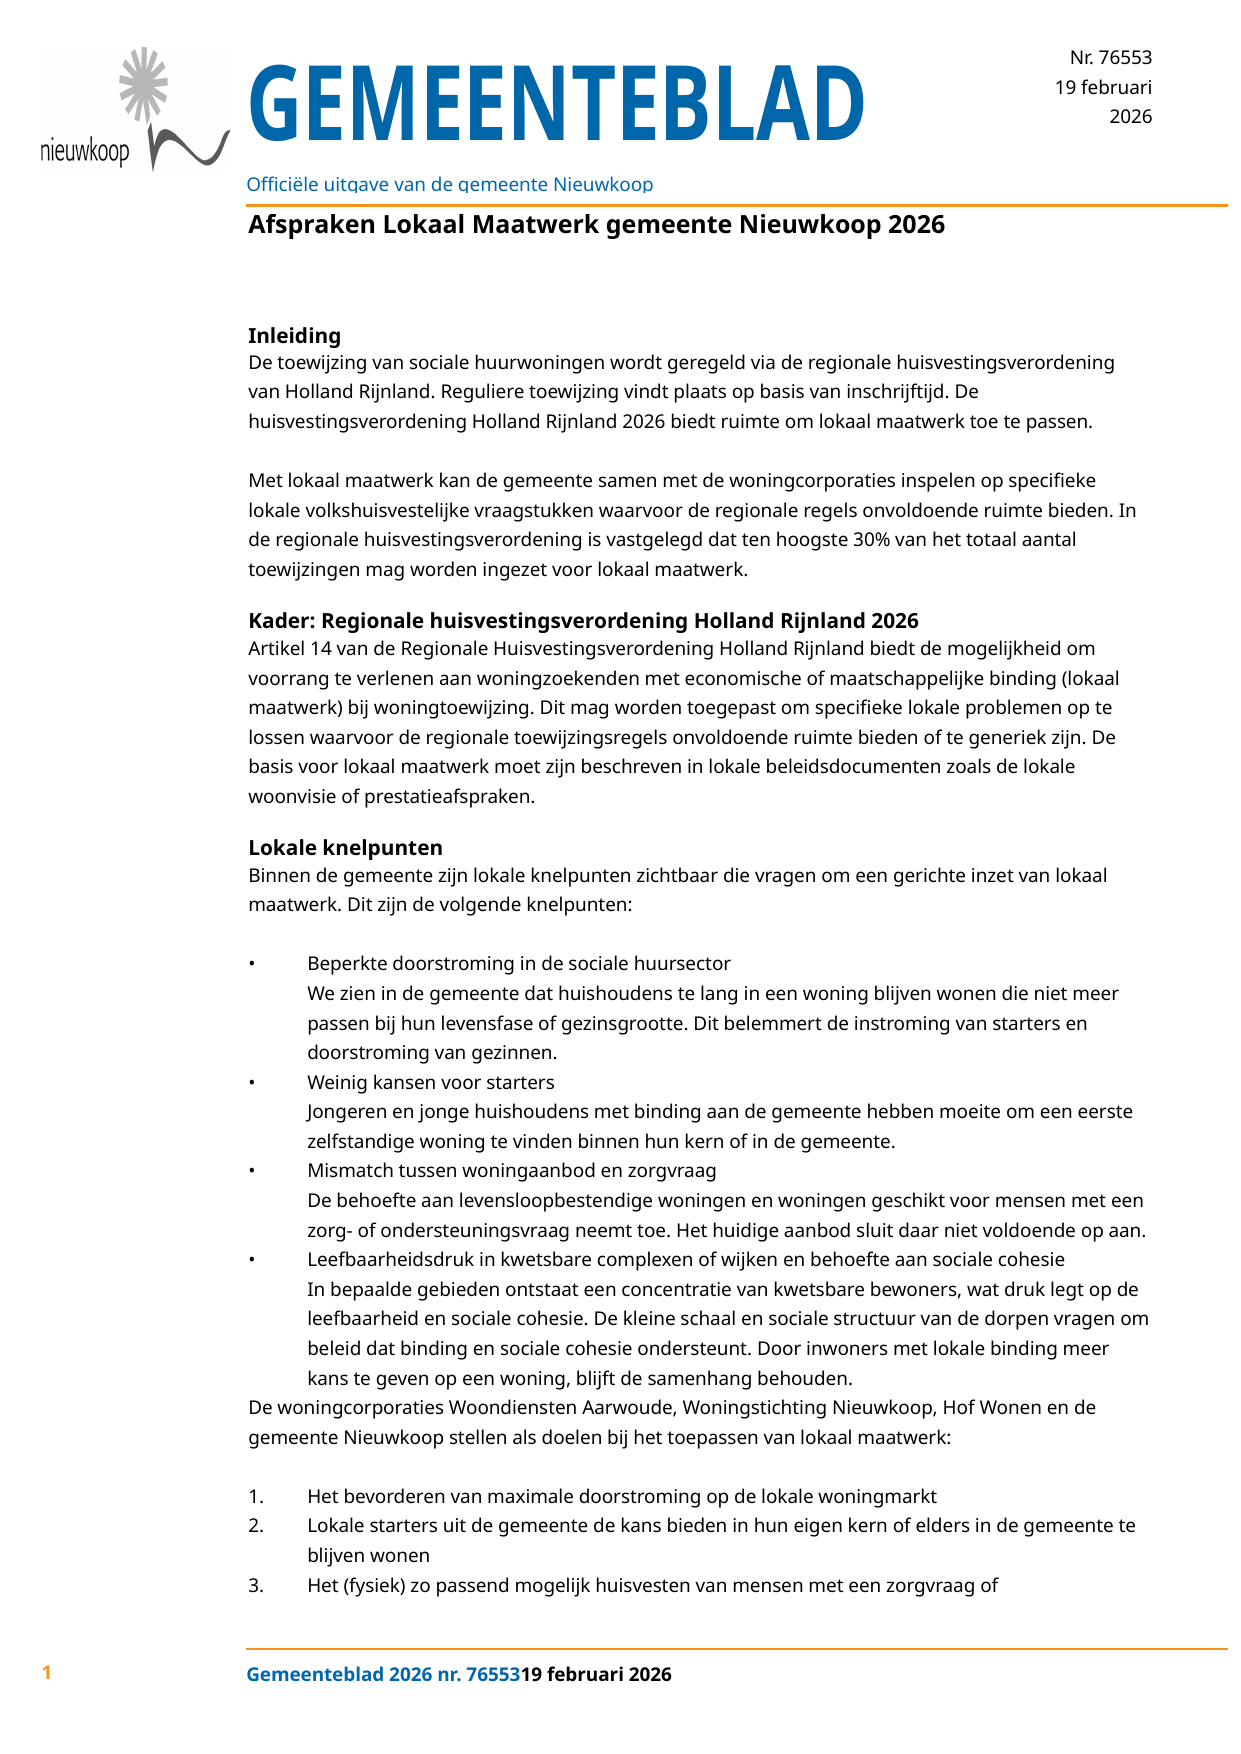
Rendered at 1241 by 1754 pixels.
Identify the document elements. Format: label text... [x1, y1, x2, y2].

list We zien in de gemeente dat huishoudens te lang in een woning blijven wonen die niet meer passen bij hun levensfase of gezinsgrootte. Dit belemmert de instroming van starters en doorstroming van gezinnen. [248, 980, 1152, 1065]
list Weinig kansen voor starters [248, 1069, 1152, 1095]
list De behoefte aan levensloopbestendige woningen en woningen geschikt voor mensen met een zorg- of ondersteuningsvraag neemt toe. Het huidige aanbod sluit daar niet voldoende op aan. [248, 1187, 1152, 1243]
text Artikel 14 van de Regionale Huisvestingsverordening Holland Rijnland biedt de mogelijkheid om voorrang te verlenen aan woningzoekenden met economische of maatschappelijke binding (lokaal maatwerk) bij woningtoewijzing. Dit mag worden toegepast om specifieke lokale problemen op te lossen waarvoor de regionale toewijzingsregels onvoldoende ruimte bieden of te generiek zijn. De basis voor lokaal maatwerk moet zijn beschreven in lokale beleidsdocumenten zoals de lokale woonvisie of prestatieafspraken. [248, 635, 1152, 809]
list Mismatch tussen woningaanbod en zorgvraag [248, 1158, 1152, 1183]
list Leefbaarheidsdruk in kwetsbare complexen of wijken en behoefte aan sociale cohesie [248, 1246, 1152, 1272]
list Lokale starters uit de gemeente de kans bieden in hun eigen kern of elders in de gemeente te blijven wonen [248, 1513, 1152, 1568]
list Beperkte doorstroming in de sociale huursector [248, 951, 1152, 976]
text Afspraken Lokaal Maatwerk gemeente Nieuwkoop 2026 [248, 207, 1152, 241]
text Lokale knelpunten [248, 833, 1152, 862]
text Inleiding [248, 321, 1152, 349]
list Jongeren en jonge huishoudens met binding aan de gemeente hebben moeite om een eerste zelfstandige woning te vinden binnen hun kern of in de gemeente. [248, 1098, 1152, 1154]
text De woningcorporaties Woondiensten Aarwoude, Woningstichting Nieuwkoop, Hof Wonen en de gemeente Nieuwkoop stellen als doelen bij het toepassen van lokaal maatwerk: [248, 1394, 1152, 1450]
text Met lokaal maatwerk kan de gemeente samen met de woningcorporaties inspelen op specifieke lokale volkshuisvestelijke vraagstukken waarvoor de regionale regels onvoldoende ruimte bieden. In de regionale huisvestingsverordening is vastgelegd dat ten hoogste 30% van het totaal aantal toewijzingen mag worden ingezet voor lokaal maatwerk. [248, 467, 1152, 582]
text Kader: Regionale huisvestingsverordening Holland Rijnland 2026 [248, 607, 1152, 635]
list Het bevorderen van maximale doorstroming op de lokale woningmarkt [248, 1483, 1152, 1509]
list Het (fysiek) zo passend mogelijk huisvesten van mensen met een zorgvraag of [248, 1572, 1152, 1598]
picture [41, 47, 231, 172]
text Binnen de gemeente zijn lokale knelpunten zichtbaar die vragen om een gerichte inzet van lokaal maatwerk. Dit zijn de volgende knelpunten: [248, 862, 1152, 917]
list In bepaalde gebieden ontstaat een concentratie van kwetsbare bewoners, wat druk legt op de leefbaarheid en sociale cohesie. De kleine schaal en sociale structuur van de dorpen vragen om beleid dat binding en sociale cohesie ondersteunt. Door inwoners met lokale binding meer kans te geven op een woning, blijft de samenhang behouden. [248, 1276, 1152, 1391]
text De toewijzing van sociale huurwoningen wordt geregeld via de regionale huisvestingsverordening van Holland Rijnland. Reguliere toewijzing vindt plaats op basis van inschrijftijd. De huisvestingsverordening Holland Rijnland 2026 biedt ruimte om lokaal maatwerk toe te passen. [248, 349, 1152, 434]
